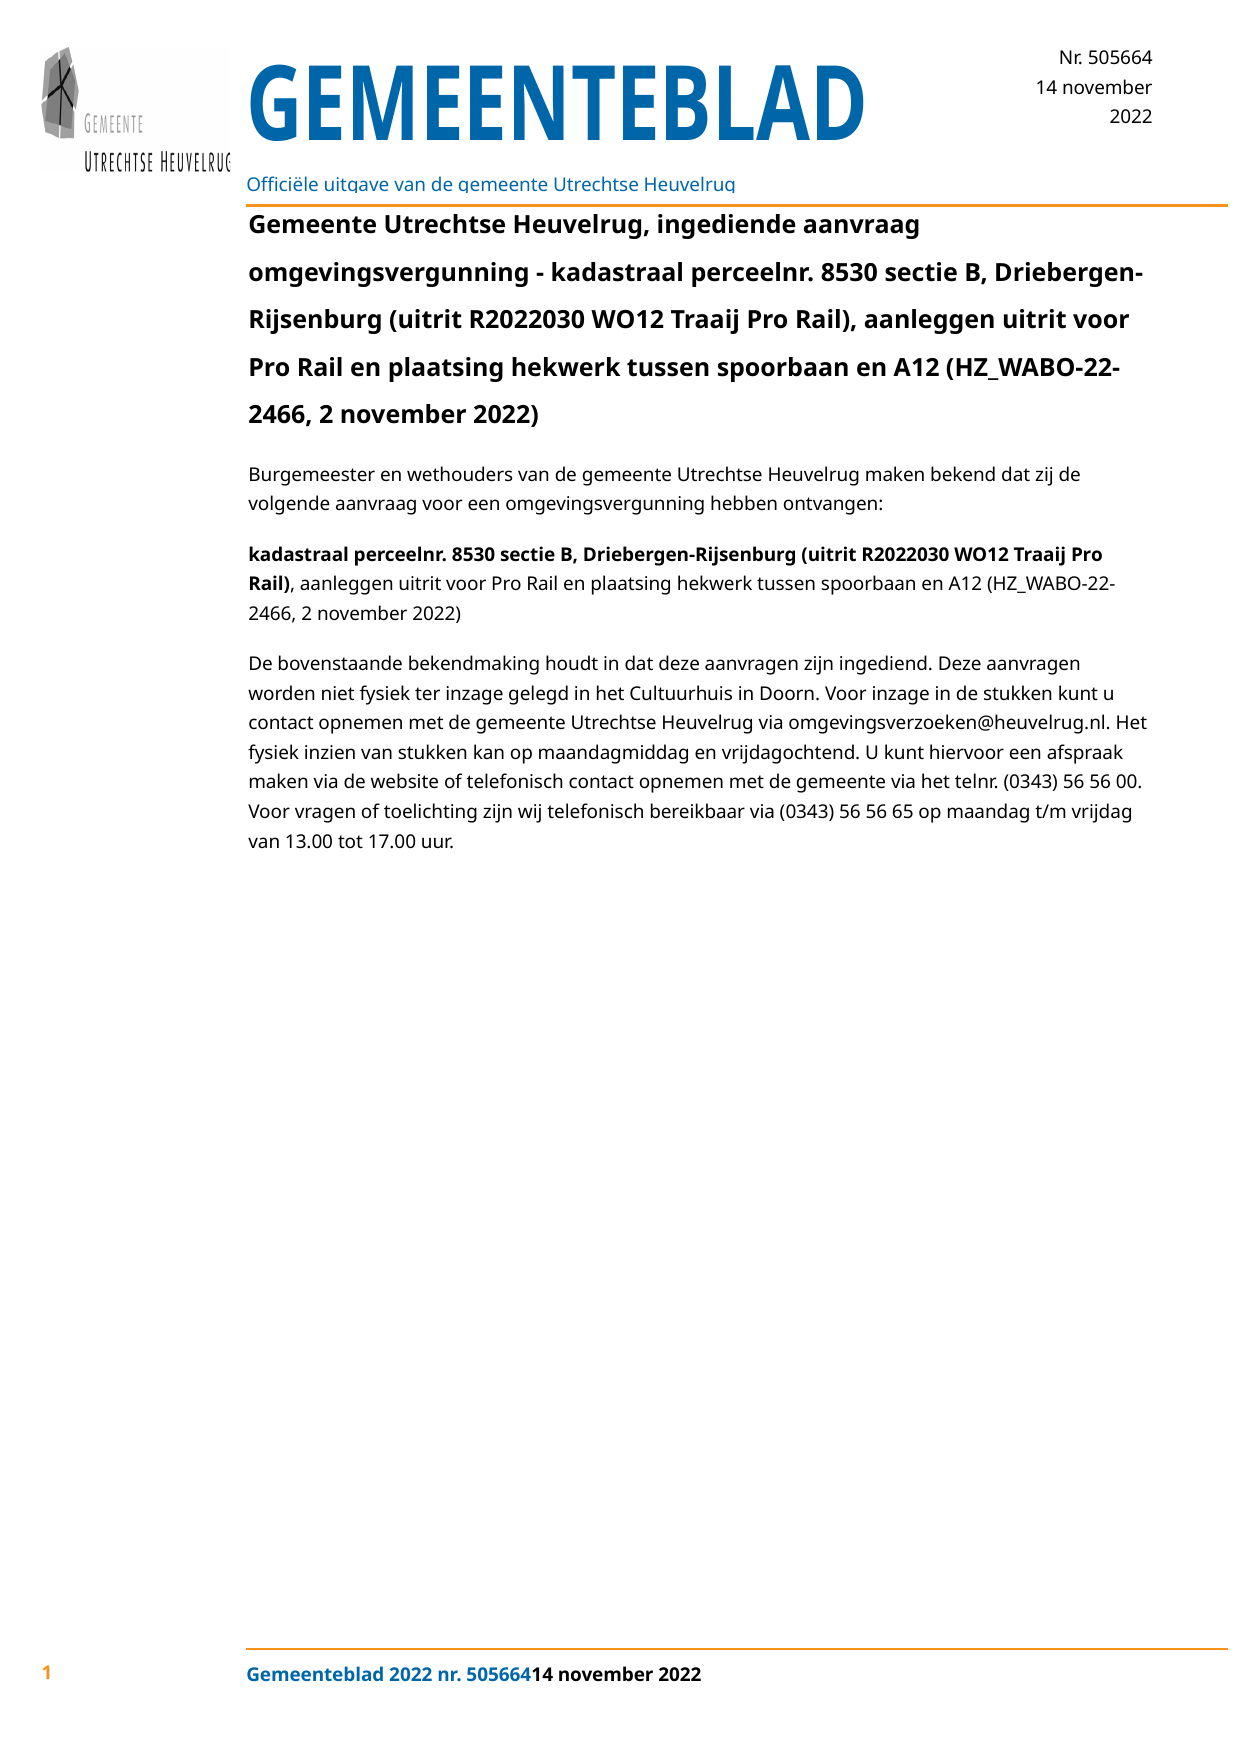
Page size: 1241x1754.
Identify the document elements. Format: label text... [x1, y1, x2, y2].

text Burgemeester en wethouders van de gemeente Utrechtse Heuvelrug maken bekend dat zij de volgende aanvraag voor een omgevingsvergunning hebben ontvangen: [248, 461, 1152, 516]
text Gemeente Utrechtse Heuvelrug, ingediende aanvraag omgevingsvergunning - kadastraal perceelnr. 8530 sectie B, Driebergen-Rijsenburg (uitrit R2022030 WO12 Traaij Pro Rail), aanleggen uitrit voor Pro Rail en plaatsing hekwerk tussen spoorbaan en A12 (HZ_WABO-22-2466, 2 november 2022) [248, 207, 1152, 431]
text kadastraal perceelnr. 8530 sectie B, Driebergen-Rijsenburg (uitrit R2022030 WO12 Traaij Pro Rail), aanleggen uitrit voor Pro Rail en plaatsing hekwerk tussen spoorbaan en A12 (HZ_WABO-22-2466, 2 november 2022) [248, 541, 1152, 626]
text De bovenstaande bekendmaking houdt in dat deze aanvragen zijn ingediend. Deze aanvragen worden niet fysiek ter inzage gelegd in het Cultuurhuis in Doorn. Voor inzage in de stukken kunt u contact opnemen met de gemeente Utrechtse Heuvelrug via omgevingsverzoeken@heuvelrug.nl. Het fysiek inzien van stukken kan op maandagmiddag en vrijdagochtend. U kunt hiervoor een afspraak maken via de website of telefonisch contact opnemen met de gemeente via het telnr. (0343) 56 56 00. Voor vragen of toelichting zijn wij telefonisch bereikbaar via (0343) 56 56 65 op maandag t/m vrijdag van 13.00 tot 17.00 uur. [248, 650, 1152, 853]
picture [41, 47, 231, 172]
